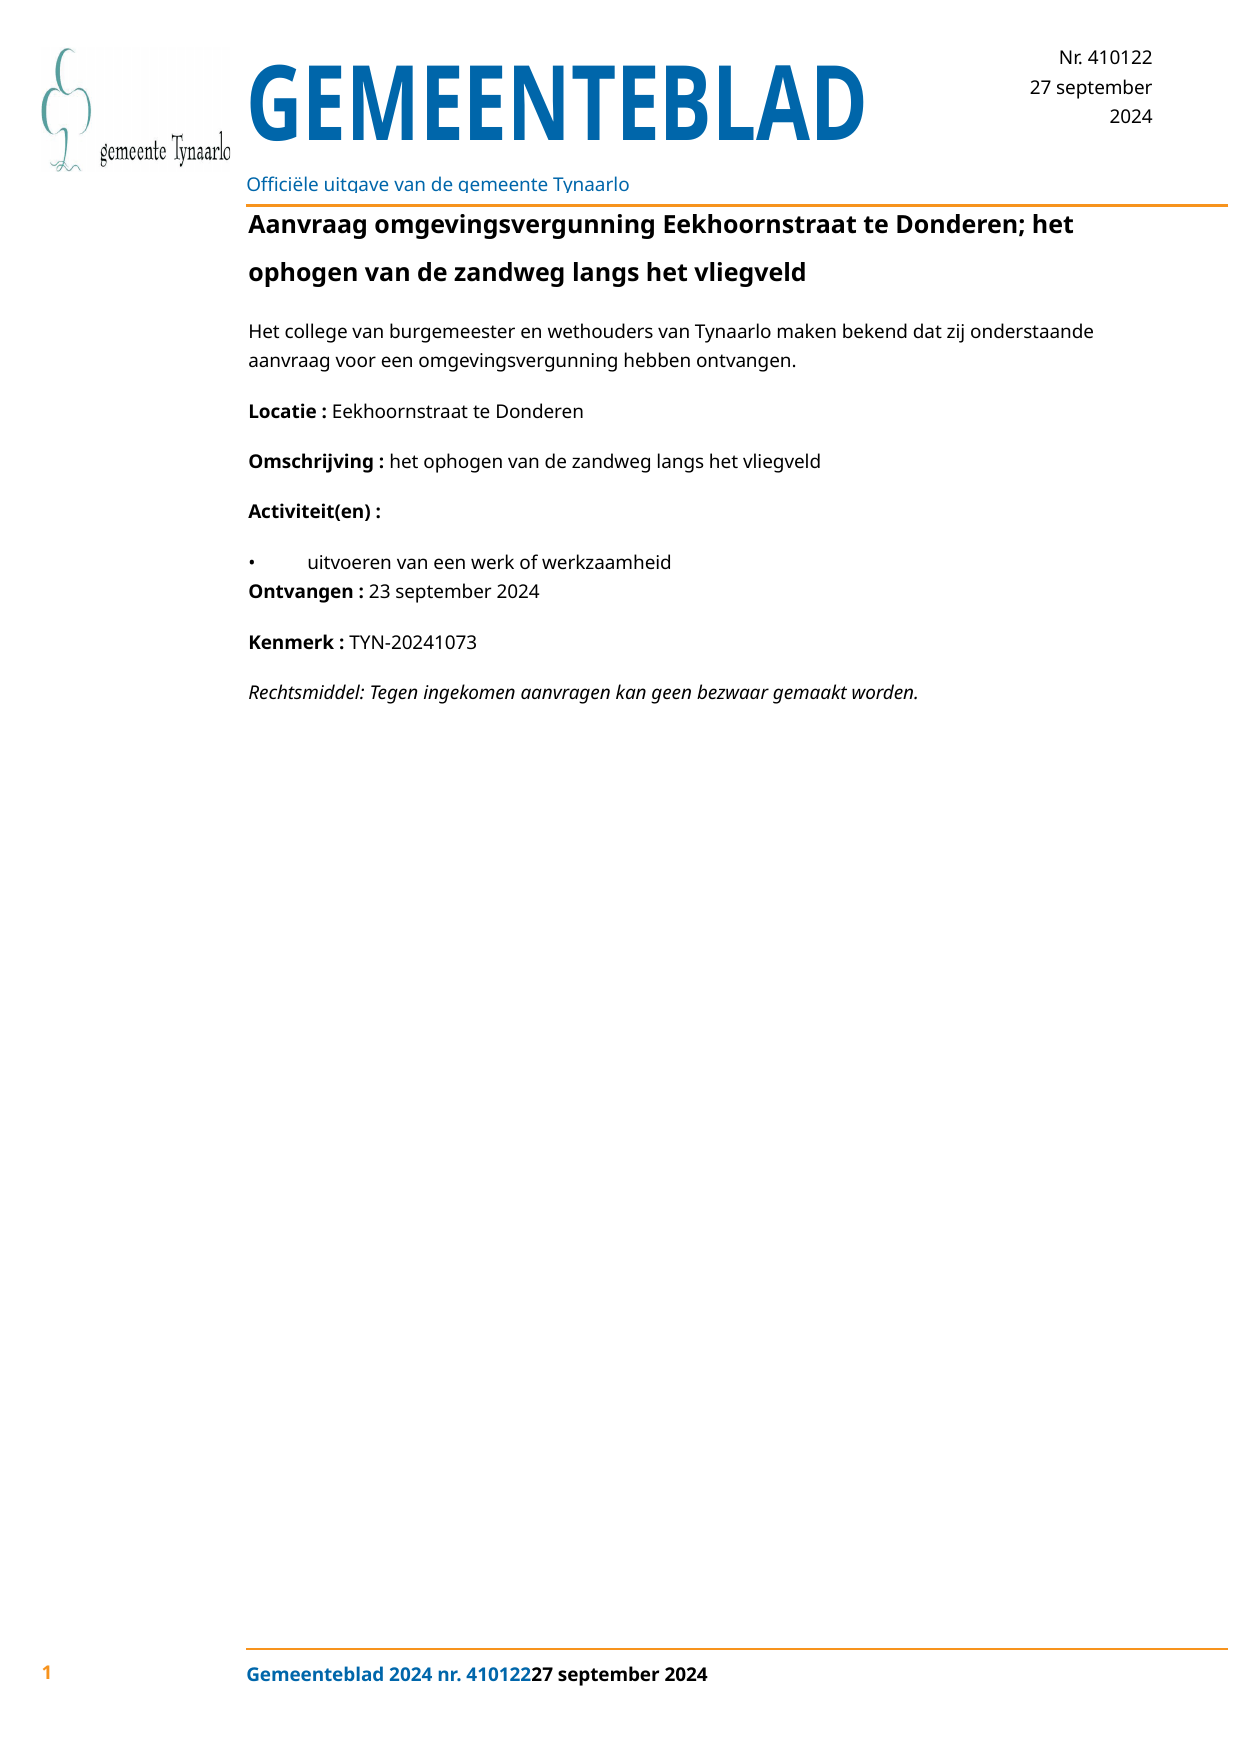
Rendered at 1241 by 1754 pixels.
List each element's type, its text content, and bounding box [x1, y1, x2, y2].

list uitvoeren van een werk of werkzaamheid [248, 549, 1152, 575]
text Omschrijving : het ophogen van de zandweg langs het vliegveld [248, 448, 1152, 474]
text Het college van burgemeester en wethouders van Tynaarlo maken bekend dat zij onderstaande aanvraag voor een omgevingsvergunning hebben ontvangen. [248, 318, 1152, 373]
text Kenmerk : TYN-20241073 [248, 629, 1152, 655]
picture [41, 47, 231, 172]
text Locatie : Eekhoornstraat te Donderen [248, 398, 1152, 424]
text Ontvangen : 23 september 2024 [248, 579, 1152, 604]
text Activiteit(en) : [248, 499, 1152, 524]
text Rechtsmiddel: Tegen ingekomen aanvragen kan geen bezwaar gemaakt worden. [248, 679, 1152, 705]
text Aanvraag omgevingsvergunning Eekhoornstraat te Donderen; het ophogen van de zandweg langs het vliegveld [248, 207, 1152, 288]
